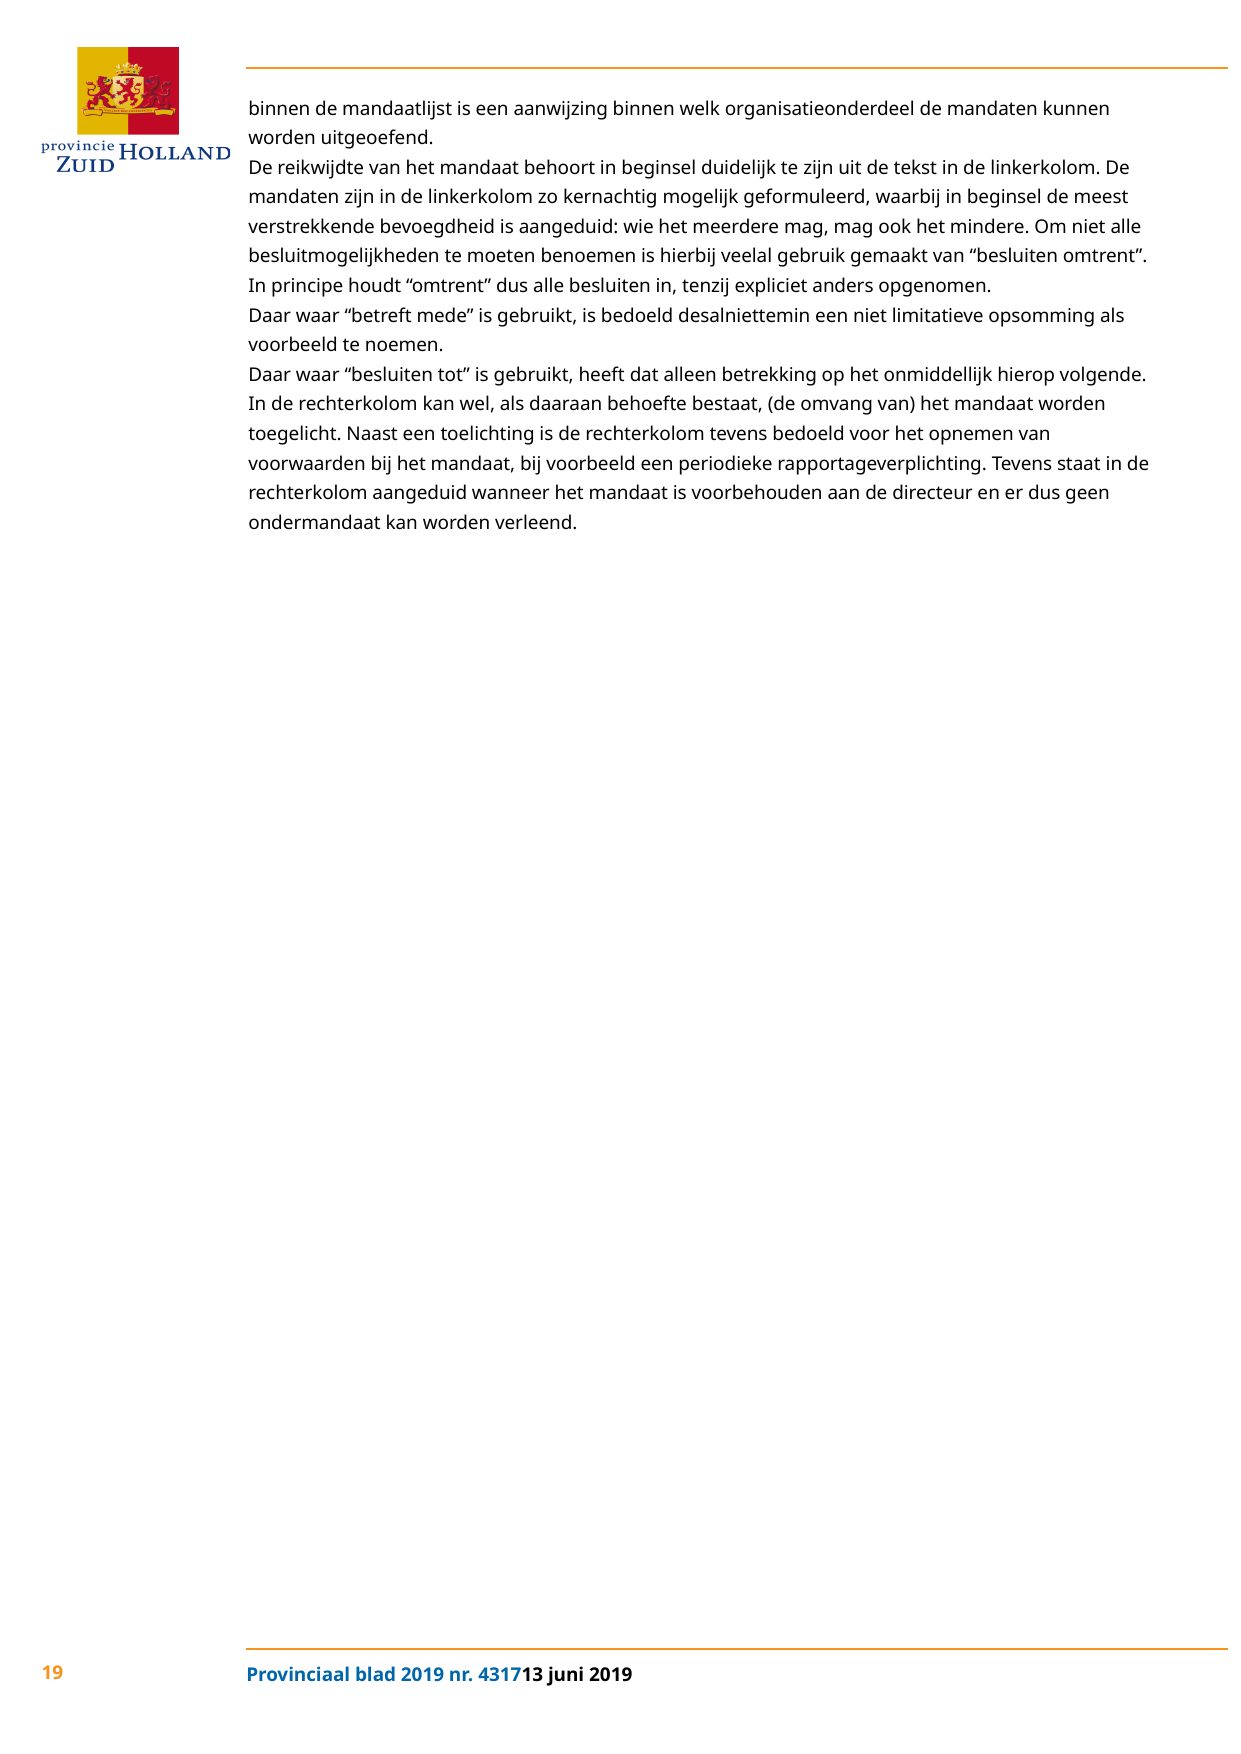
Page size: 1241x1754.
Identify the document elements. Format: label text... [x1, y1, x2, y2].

picture [41, 47, 231, 172]
text binnen de mandaatlijst is een aanwijzing binnen welk organisatieonderdeel de mandaten kunnen worden uitgeoefend. [248, 95, 1152, 150]
text Daar waar “besluiten tot” is gebruikt, heeft dat alleen betrekking op het onmiddellijk hierop volgende. In de rechterkolom kan wel, als daaraan behoefte bestaat, (de omvang van) het mandaat worden toegelicht. Naast een toelichting is de rechterkolom tevens bedoeld voor het opnemen van voorwaarden bij het mandaat, bij voorbeeld een periodieke rapportageverplichting. Tevens staat in de rechterkolom aangeduid wanneer het mandaat is voorbehouden aan de directeur en er dus geen ondermandaat kan worden verleend. [248, 361, 1152, 535]
text Daar waar “betreft mede” is gebruikt, is bedoeld desalniettemin een niet limitatieve opsomming als voorbeeld te noemen. [248, 302, 1152, 357]
text De reikwijdte van het mandaat behoort in beginsel duidelijk te zijn uit de tekst in de linkerkolom. De mandaten zijn in de linkerkolom zo kernachtig mogelijk geformuleerd, waarbij in beginsel de meest verstrekkende bevoegdheid is aangeduid: wie het meerdere mag, mag ook het mindere. Om niet alle besluitmogelijkheden te moeten benoemen is hierbij veelal gebruik gemaakt van “besluiten omtrent”. In principe houdt “omtrent” dus alle besluiten in, tenzij expliciet anders opgenomen. [248, 154, 1152, 298]
